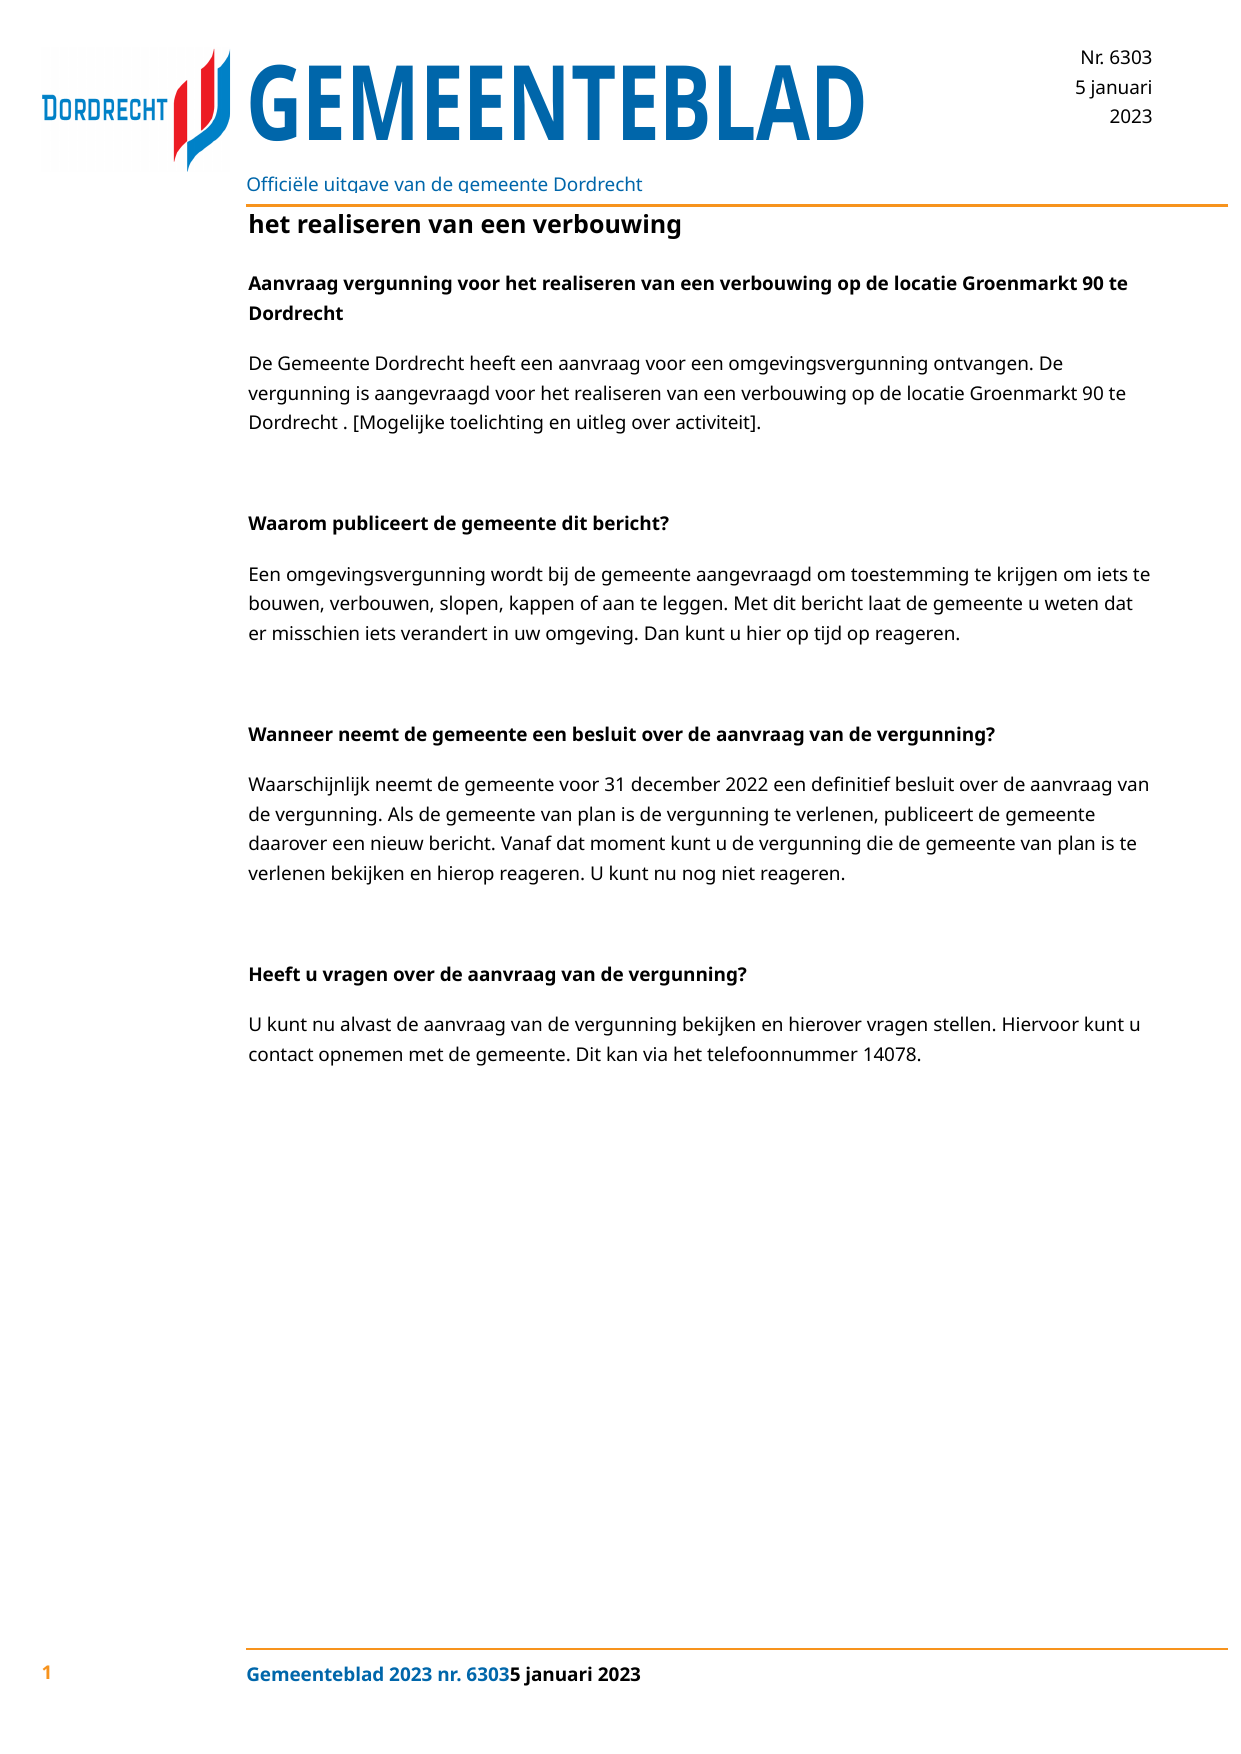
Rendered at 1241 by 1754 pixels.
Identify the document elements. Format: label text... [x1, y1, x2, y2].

text Aanvraag vergunning voor het realiseren van een verbouwing op de locatie Groenmarkt 90 te Dordrecht [248, 270, 1152, 326]
text het realiseren van een verbouwing [248, 207, 1152, 241]
text Een omgevingsvergunning wordt bij de gemeente aangevraagd om toestemming te krijgen om iets te bouwen, verbouwen, slopen, kappen of aan te leggen. Met dit bericht laat de gemeente u weten dat er misschien iets verandert in uw omgeving. Dan kunt u hier op tijd op reageren. [248, 561, 1152, 646]
text Waarom publiceert de gemeente dit bericht? [248, 510, 1152, 536]
text Heeft u vragen over de aanvraag van de vergunning? [248, 961, 1152, 986]
text U kunt nu alvast de aanvraag van de vergunning bekijken en hierover vragen stellen. Hiervoor kunt u contact opnemen met de gemeente. Dit kan via het telefoonnummer 14078. [248, 1011, 1152, 1066]
text Waarschijnlijk neemt de gemeente voor 31 december 2022 een definitief besluit over de aanvraag van de vergunning. Als de gemeente van plan is de vergunning te verlenen, publiceert de gemeente daarover een nieuw bericht. Vanaf dat moment kunt u de vergunning die de gemeente van plan is te verlenen bekijken en hierop reageren. U kunt nu nog niet reageren. [248, 771, 1152, 886]
text Wanneer neemt de gemeente een besluit over de aanvraag van de vergunning? [248, 721, 1152, 746]
text De Gemeente Dordrecht heeft een aanvraag voor een omgevingsvergunning ontvangen. De vergunning is aangevraagd voor het realiseren van een verbouwing op de locatie Groenmarkt 90 te Dordrecht . [Mogelijke toelichting en uitleg over activiteit]. [248, 350, 1152, 435]
picture [41, 47, 231, 172]
